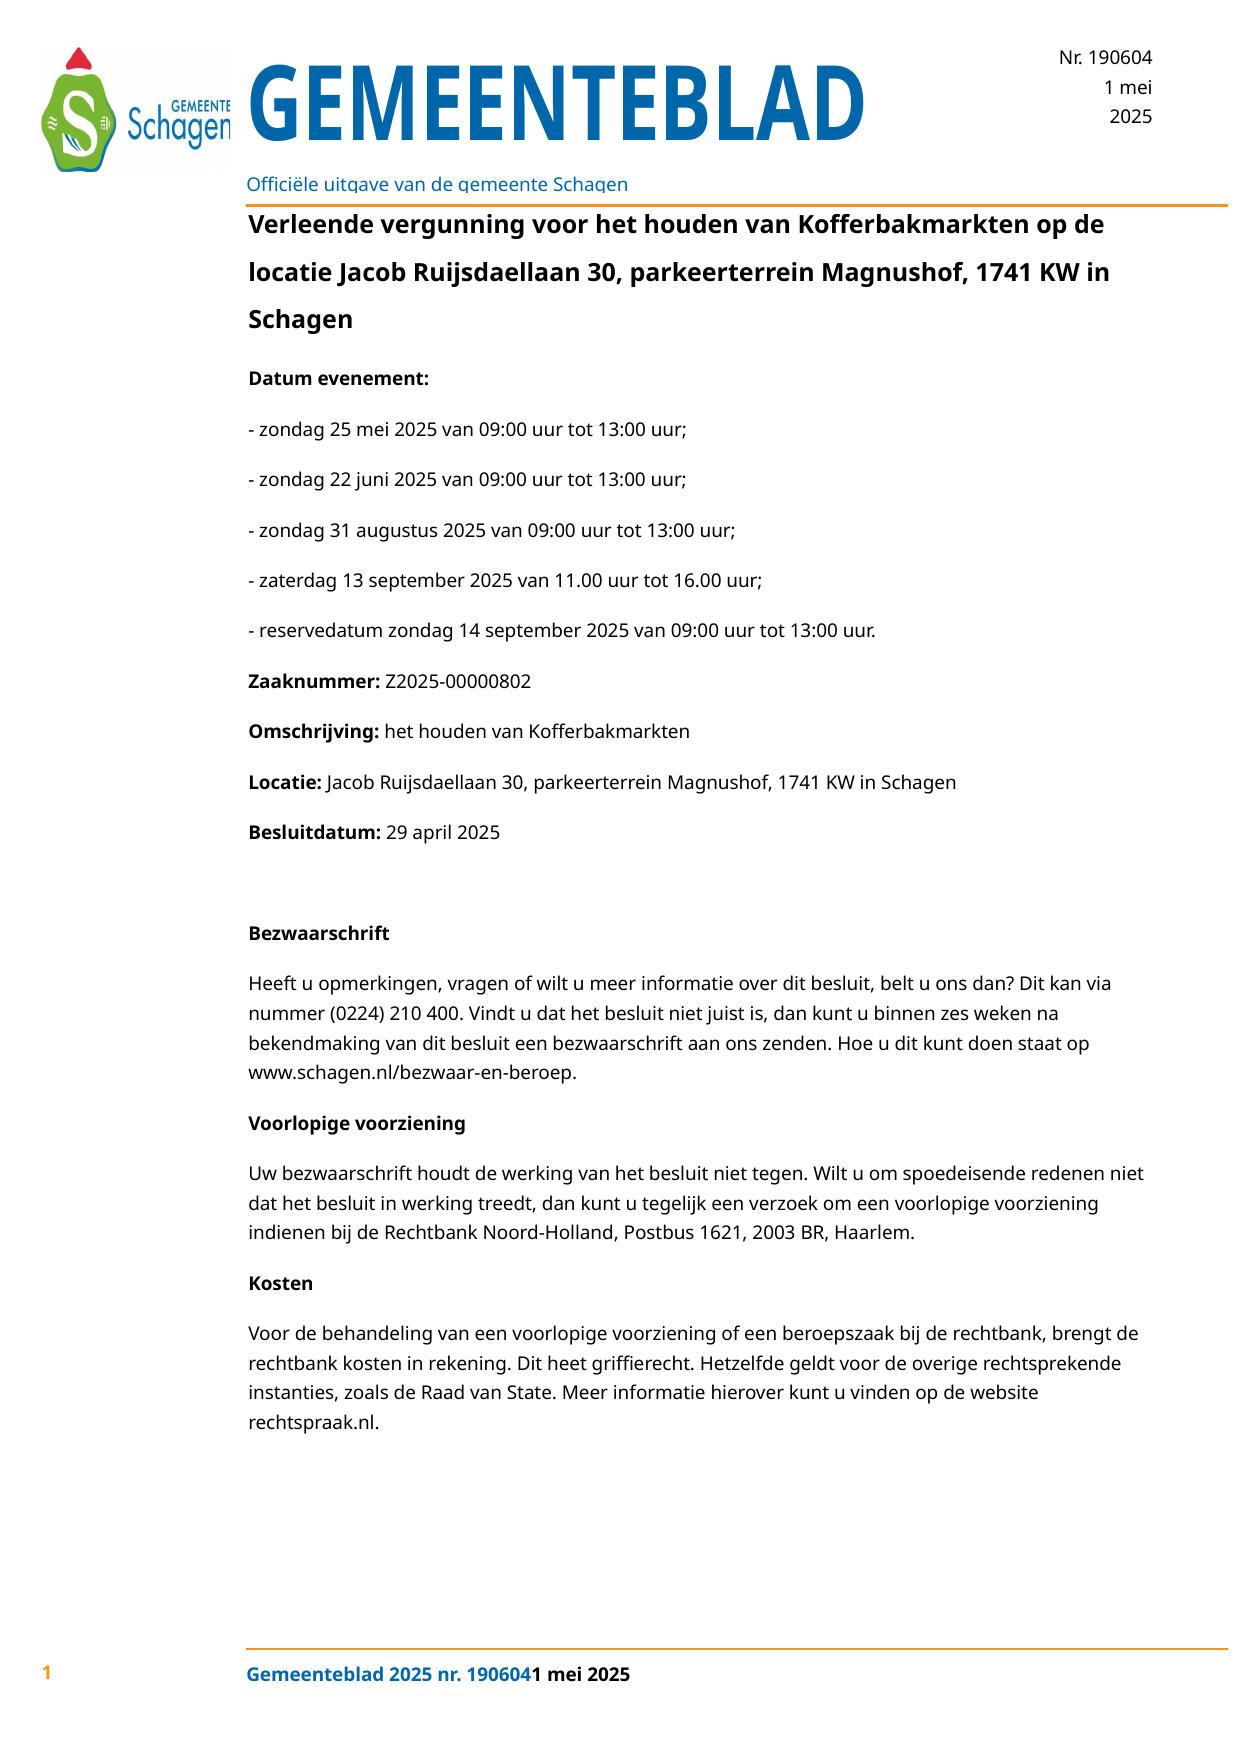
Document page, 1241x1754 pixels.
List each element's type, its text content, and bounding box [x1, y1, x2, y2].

picture [41, 47, 231, 172]
text - zondag 31 augustus 2025 van 09:00 uur tot 13:00 uur; [248, 517, 1152, 542]
text Voor de behandeling van een voorlopige voorziening of een beroepszaak bij de rechtbank, brengt de rechtbank kosten in rekening. Dit heet griffierecht. Hetzelfde geldt voor de overige rechtsprekende instanties, zoals de Raad van State. Meer informatie hierover kunt u vinden op de website rechtspraak.nl. [248, 1320, 1152, 1434]
text - zaterdag 13 september 2025 van 11.00 uur tot 16.00 uur; [248, 567, 1152, 593]
text - zondag 22 juni 2025 van 09:00 uur tot 13:00 uur; [248, 466, 1152, 492]
text Zaaknummer: Z2025-00000802 [248, 668, 1152, 694]
text Datum evenement: [248, 366, 1152, 391]
text Bezwaarschrift [248, 920, 1152, 946]
text Omschrijving: het houden van Kofferbakmarkten [248, 718, 1152, 744]
text Heeft u opmerkingen, vragen of wilt u meer informatie over dit besluit, belt u ons dan? Dit kan via nummer (0224) 210 400. Vindt u dat het besluit niet juist is, dan kunt u binnen zes weken na bekendmaking van dit besluit een bezwaarschrift aan ons zenden. Hoe u dit kunt doen staat op www.schagen.nl/bezwaar-en-beroep. [248, 971, 1152, 1085]
text Kosten [248, 1270, 1152, 1295]
text Voorlopige voorziening [248, 1110, 1152, 1135]
text Uw bezwaarschrift houdt de werking van het besluit niet tegen. Wilt u om spoedeisende redenen niet dat het besluit in werking treedt, dan kunt u tegelijk een verzoek om een voorlopige voorziening indienen bij de Rechtbank Noord-Holland, Postbus 1621, 2003 BR, Haarlem. [248, 1160, 1152, 1245]
text - reservedatum zondag 14 september 2025 van 09:00 uur tot 13:00 uur. [248, 618, 1152, 643]
text - zondag 25 mei 2025 van 09:00 uur tot 13:00 uur; [248, 416, 1152, 442]
text Locatie: Jacob Ruijsdaellaan 30, parkeerterrein Magnushof, 1741 KW in Schagen [248, 769, 1152, 794]
text Besluitdatum: 29 april 2025 [248, 819, 1152, 845]
text Verleende vergunning voor het houden van Kofferbakmarkten op de locatie Jacob Ruijsdaellaan 30, parkeerterrein Magnushof, 1741 KW in Schagen [248, 207, 1152, 336]
